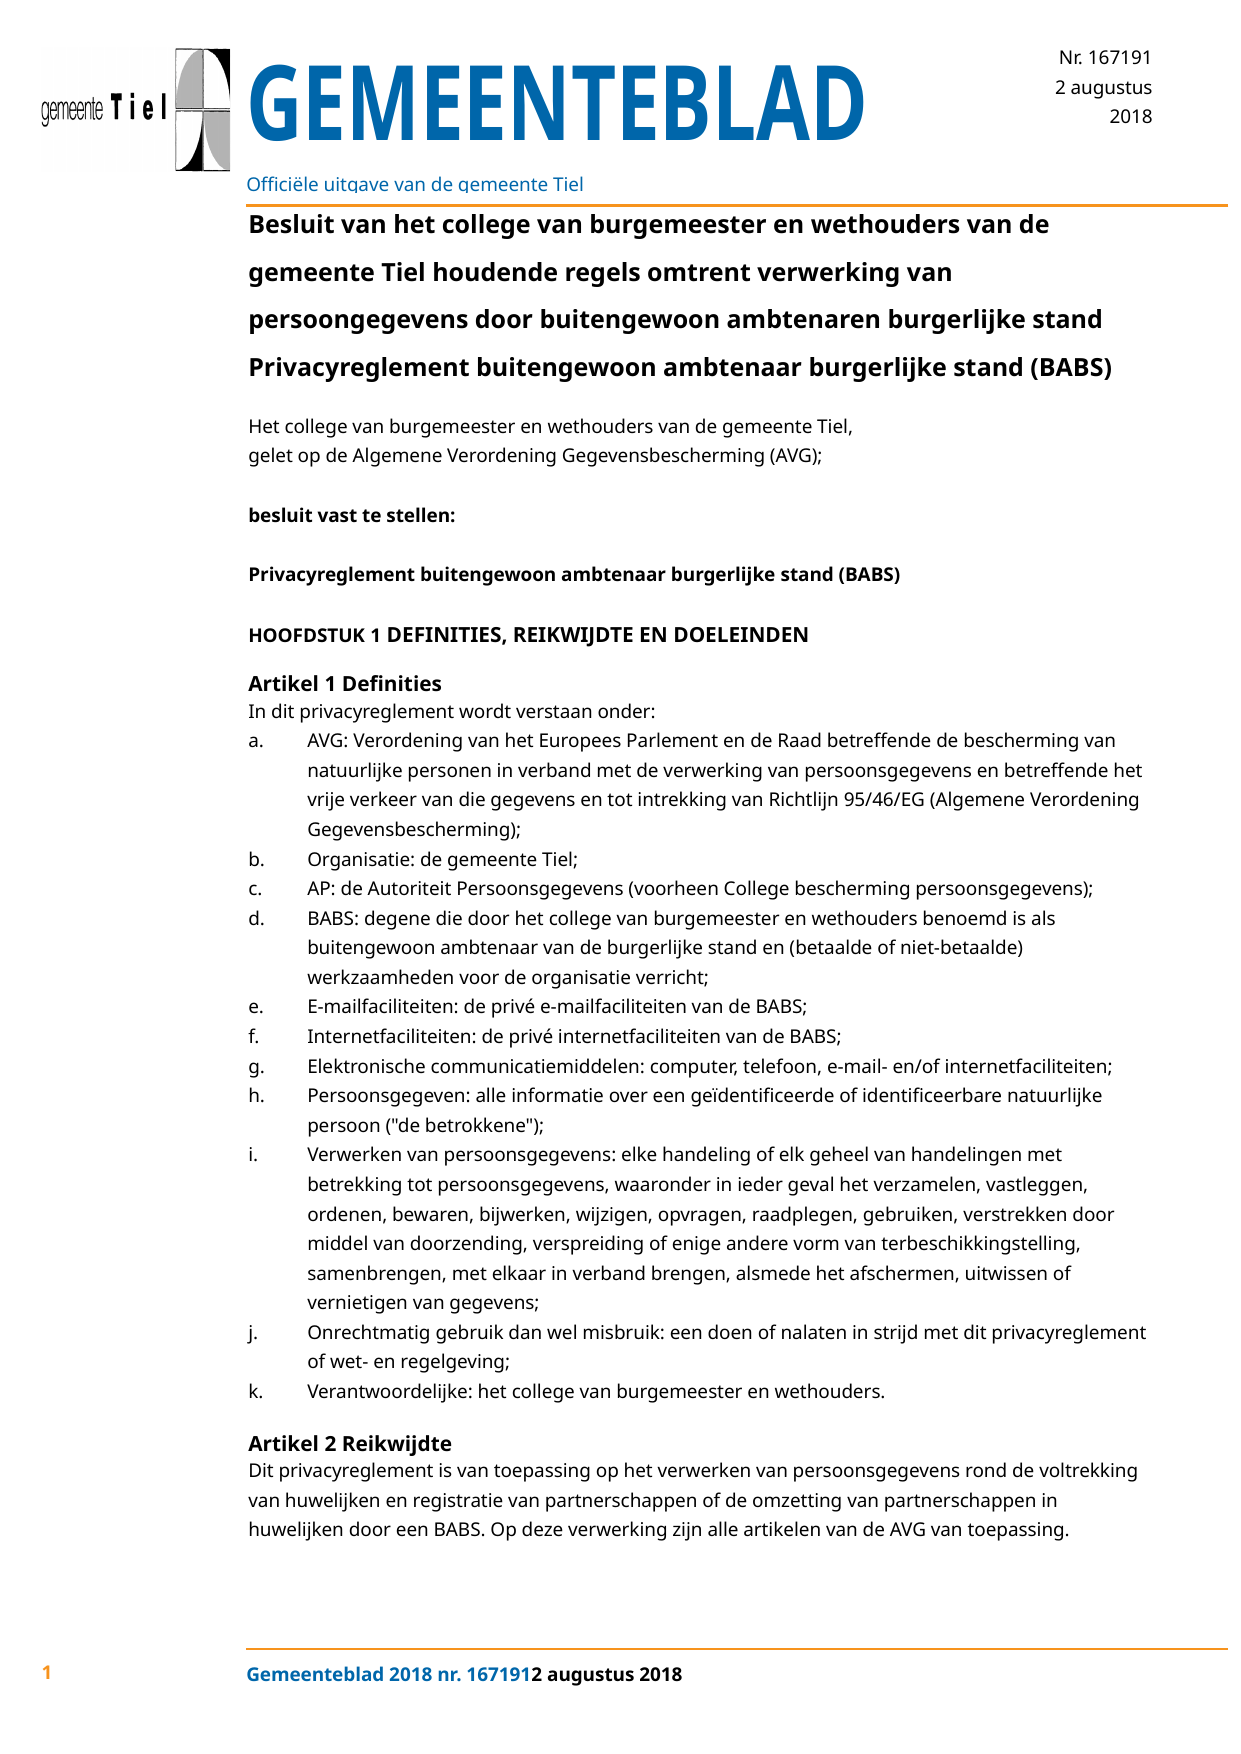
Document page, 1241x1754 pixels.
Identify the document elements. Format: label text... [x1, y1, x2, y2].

list BABS: degene die door het college van burgemeester en wethouders benoemd is als buitengewoon ambtenaar van de burgerlijke stand en (betaalde of niet-betaalde) werkzaamheden voor de organisatie verricht; [248, 905, 1152, 990]
text gelet op de Algemene Verordening Gegevensbescherming (AVG); [248, 443, 1152, 468]
text Besluit van het college van burgemeester en wethouders van de gemeente Tiel houdende regels omtrent verwerking van persoongegevens door buitengewoon ambtenaren burgerlijke stand Privacyreglement buitengewoon ambtenaar burgerlijke stand (BABS) [248, 207, 1152, 384]
list Verwerken van persoonsgegevens: elke handeling of elk geheel van handelingen met betrekking tot persoonsgegevens, waaronder in ieder geval het verzamelen, vastleggen, ordenen, bewaren, bijwerken, wijzigen, opvragen, raadplegen, gebruiken, verstrekken door middel van doorzending, verspreiding of enige andere vorm van terbeschikkingstelling, samenbrengen, met elkaar in verband brengen, alsmede het afschermen, uitwissen of vernietigen van gegevens; [248, 1142, 1152, 1315]
list AP: de Autoriteit Persoonsgegevens (voorheen College bescherming persoonsgegevens); [248, 875, 1152, 901]
list Organisatie: de gemeente Tiel; [248, 846, 1152, 872]
text Dit privacyreglement is van toepassing op het verwerken van persoonsgegevens rond de voltrekking van huwelijken en registratie van partnerschappen of de omzetting van partnerschappen in huwelijken door een BABS. Op deze verwerking zijn alle artikelen van de AVG van toepassing. [248, 1457, 1152, 1542]
list AVG: Verordening van het Europees Parlement en de Raad betreffende de bescherming van natuurlijke personen in verband met de verwerking van persoonsgegevens en betreffende het vrije verkeer van die gegevens en tot intrekking van Richtlijn 95/46/EG (Algemene Verordening Gegevensbescherming); [248, 727, 1152, 842]
text Artikel 2 Reikwijdte [248, 1429, 1152, 1457]
list Elektronische communicatiemiddelen: computer, telefoon, e-mail- en/of internetfaciliteiten; [248, 1053, 1152, 1079]
text Privacyreglement buitengewoon ambtenaar burgerlijke stand (BABS) [248, 561, 1152, 587]
text Artikel 1 Definities [248, 669, 1152, 698]
list E-mailfaciliteiten: de privé e-mailfaciliteiten van de BABS; [248, 994, 1152, 1019]
list Verantwoordelijke: het college van burgemeester en wethouders. [248, 1378, 1152, 1404]
text In dit privacyreglement wordt verstaan onder: [248, 698, 1152, 724]
list Internetfaciliteiten: de privé internetfaciliteiten van de BABS; [248, 1023, 1152, 1049]
text HOOFDSTUK 1 DEFINITIES, REIKWIJDTE EN DOELEINDEN [248, 620, 1152, 649]
picture [41, 47, 231, 172]
text besluit vast te stellen: [248, 502, 1152, 528]
list Onrechtmatig gebruik dan wel misbruik: een doen of nalaten in strijd met dit privacyreglement of wet- en regelgeving; [248, 1319, 1152, 1374]
list Persoonsgegeven: alle informatie over een geïdentificeerde of identificeerbare natuurlijke persoon ("de betrokkene"); [248, 1082, 1152, 1138]
text Het college van burgemeester en wethouders van de gemeente Tiel, [248, 413, 1152, 439]
